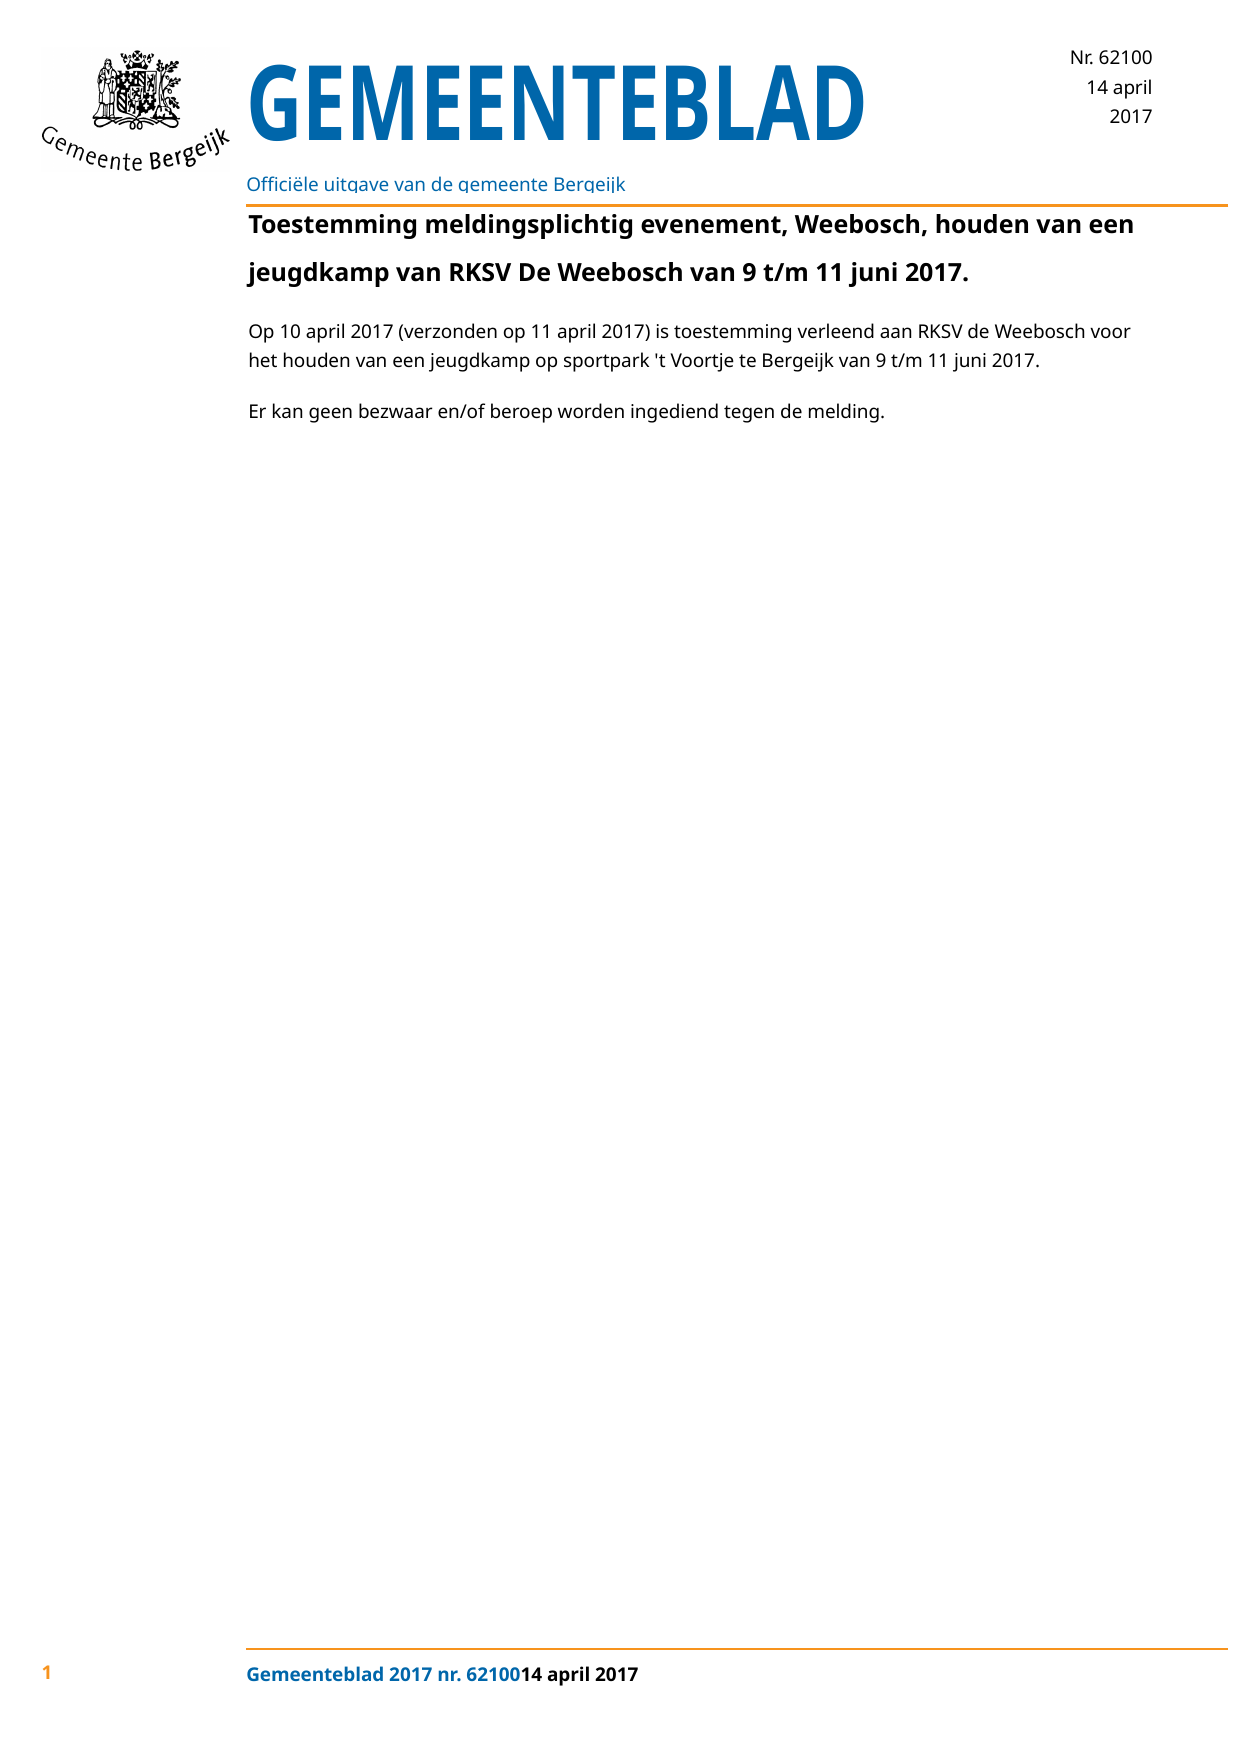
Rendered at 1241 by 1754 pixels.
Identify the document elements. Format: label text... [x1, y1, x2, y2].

text Er kan geen bezwaar en/of beroep worden ingediend tegen de melding. [248, 398, 1152, 424]
picture [41, 47, 231, 172]
text Toestemming meldingsplichtig evenement, Weebosch, houden van een jeugdkamp van RKSV De Weebosch van 9 t/m 11 juni 2017. [248, 207, 1152, 288]
text Op 10 april 2017 (verzonden op 11 april 2017) is toestemming verleend aan RKSV de Weebosch voor het houden van een jeugdkamp op sportpark 't Voortje te Bergeijk van 9 t/m 11 juni 2017. [248, 318, 1152, 373]
